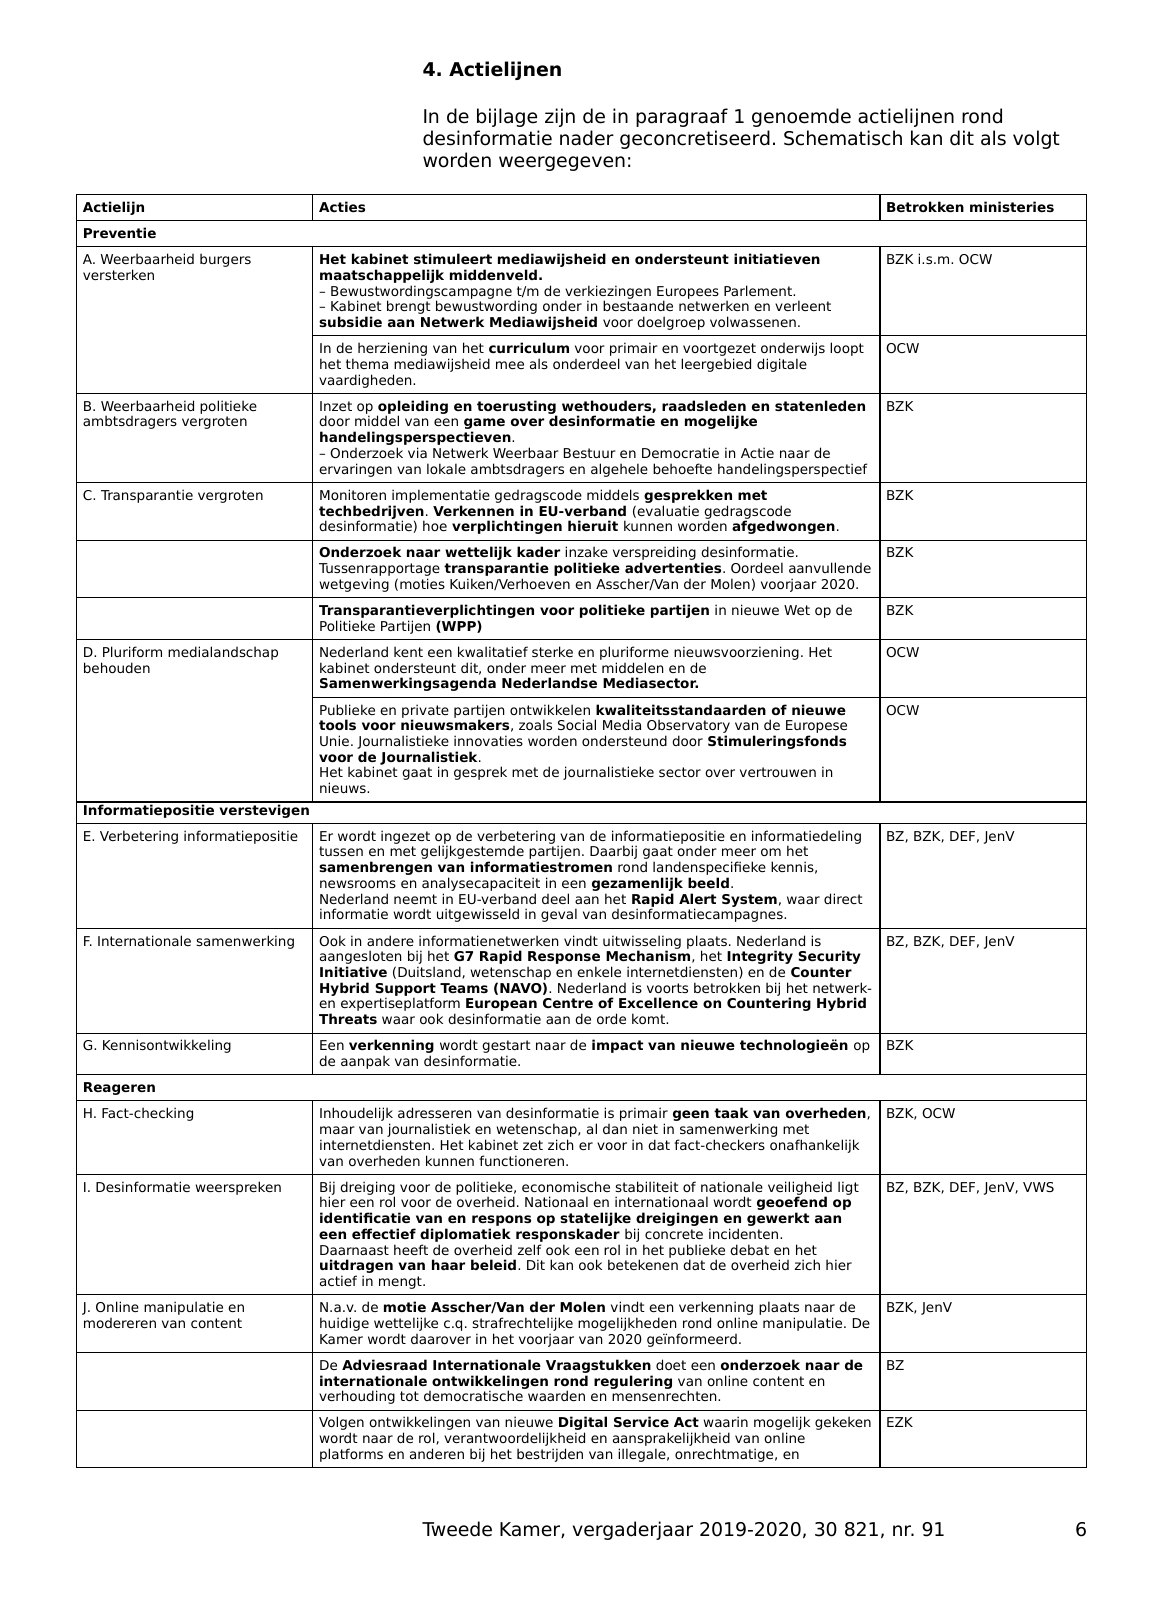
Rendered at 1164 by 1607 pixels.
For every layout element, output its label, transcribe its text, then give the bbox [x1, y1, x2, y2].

table_cell I. Desinformatie weerspreken [77, 1175, 312, 1294]
table_cell Inhoudelijk adresseren van desinformatie is primair geen taak van overheden, maar van journalistiek en wetenschap, al dan niet in samenwerking met internetdiensten. Het kabinet zet zich er voor in dat fact-checkers onafhankelijk van overheden kunnen functioneren. [313, 1101, 879, 1174]
table_cell [77, 541, 312, 597]
table_cell [77, 598, 312, 639]
table_cell N.a.v. de motie Asscher/Van der Molen vindt een verkenning plaats naar de huidige wettelijke c.q. strafrechtelijke mogelijkheden rond online manipulatie. De Kamer wordt daarover in het voorjaar van 2020 geïnformeerd. [313, 1295, 879, 1352]
table_cell D. Pluriform medialandschap behouden [77, 640, 312, 801]
table_cell BZK i.s.m. OCW [881, 247, 1086, 335]
table_cell EZK [881, 1411, 1086, 1467]
table_cell BZK [881, 1034, 1086, 1074]
table_cell J. Online manipulatie en modereren van content [77, 1295, 312, 1352]
table_header Actielijn [77, 195, 312, 220]
table_cell Een verkenning wordt gestart naar de impact van nieuwe technologieën op de aanpak van desinformatie. [313, 1034, 879, 1074]
table_cell Onderzoek naar wettelijk kader inzake verspreiding desinformatie. Tussenrapportage transparantie politieke advertenties. Oordeel aanvullende wetgeving (moties Kuiken/Verhoeven en Asscher/Van der Molen) voorjaar 2020. [313, 541, 879, 597]
table_cell B. Weerbaarheid politieke ambtsdragers vergroten [77, 394, 312, 482]
table_cell De Adviesraad Internationale Vraagstukken doet een onderzoek naar de internationale ontwikkelingen rond regulering van online content en verhouding tot democratische waarden en mensenrechten. [313, 1353, 879, 1409]
table_cell BZK [881, 541, 1086, 597]
table_cell BZK [881, 483, 1086, 539]
table_cell BZ [881, 1353, 1086, 1409]
table_cell [77, 1411, 312, 1467]
table_cell BZK [881, 394, 1086, 482]
table_header Betrokken ministeries [881, 195, 1086, 220]
table_cell Inzet op opleiding en toerusting wethouders, raadsleden en statenleden door middel van een game over desinformatie en mogelijke handelingsperspectieven. – Onderzoek via Netwerk Weerbaar Bestuur en Democratie in Actie naar de ervaringen van lokale ambtsdragers en algehele behoefte handelingsperspectief [313, 394, 879, 482]
table_cell C. Transparantie vergroten [77, 483, 312, 539]
table_cell Monitoren implementatie gedragscode middels gesprekken met techbedrijven. Verkennen in EU-verband (evaluatie gedragscode desinformatie) hoe verplichtingen hieruit kunnen worden afgedwongen. [313, 483, 879, 539]
table_cell A. Weerbaarheid burgers versterken [77, 247, 312, 393]
table_cell BZK, OCW [881, 1101, 1086, 1174]
table_cell BZ, BZK, DEF, JenV, VWS [881, 1175, 1086, 1294]
table_cell Bij dreiging voor de politieke, economische stabiliteit of nationale veiligheid ligt hier een rol voor de overheid. Nationaal en internationaal wordt geoefend op identificatie van en respons op statelijke dreigingen en gewerkt aan een effectief diplomatiek responskader bij concrete incidenten. Daarnaast heeft de overheid zelf ook een rol in het publieke debat en het uitdragen van haar beleid. Dit kan ook betekenen dat de overheid zich hier actief in mengt. [313, 1175, 879, 1294]
table_cell Reageren [77, 1075, 1086, 1100]
table_cell Informatiepositie verstevigen [77, 803, 1086, 823]
table_cell BZ, BZK, DEF, JenV [881, 929, 1086, 1032]
text In de bijlage zijn de in paragraaf 1 genoemde actielijnen rond desinformatie nader geconcretiseerd. Schematisch kan dit als volgt worden weergegeven: [422, 106, 1087, 172]
table_cell Publieke en private partijen ontwikkelen kwaliteitsstandaarden of nieuwe tools voor nieuwsmakers, zoals Social Media Observatory van de Europese Unie. Journalistieke innovaties worden ondersteund door Stimuleringsfonds voor de Journalistiek. Het kabinet gaat in gesprek met de journalistieke sector over vertrouwen in nieuws. [313, 698, 879, 801]
subtitle 4. Actielijnen [422, 59, 1087, 81]
table_cell BZ, BZK, DEF, JenV [881, 824, 1086, 928]
table_cell Volgen ontwikkelingen van nieuwe Digital Service Act waarin mogelijk gekeken wordt naar de rol, verantwoordelijkheid en aansprakelijkheid van online platforms en anderen bij het bestrijden van illegale, onrechtmatige, en [313, 1411, 879, 1467]
table_cell Het kabinet stimuleert mediawijsheid en ondersteunt initiatieven maatschappelijk middenveld. – Bewustwordingscampagne t/m de verkiezingen Europees Parlement. – Kabinet brengt bewustwording onder in bestaande netwerken en verleent subsidie aan Netwerk Mediawijsheid voor doelgroep volwassenen. [313, 247, 879, 335]
table_cell Transparantieverplichtingen voor politieke partijen in nieuwe Wet op de Politieke Partijen (WPP) [313, 598, 879, 639]
table_header Acties [313, 195, 879, 220]
table_cell [77, 1353, 312, 1409]
table_cell OCW [881, 336, 1086, 393]
table_cell G. Kennisontwikkeling [77, 1034, 312, 1074]
table_cell Preventie [77, 221, 1086, 246]
table_cell In de herziening van het curriculum voor primair en voortgezet onderwijs loopt het thema mediawijsheid mee als onderdeel van het leergebied digitale vaardigheden. [313, 336, 879, 393]
table_cell Nederland kent een kwalitatief sterke en pluriforme nieuwsvoorziening. Het kabinet ondersteunt dit, onder meer met middelen en de Samenwerkingsagenda Nederlandse Mediasector. [313, 640, 879, 697]
table_cell H. Fact-checking [77, 1101, 312, 1174]
table_cell F. Internationale samenwerking [77, 929, 312, 1032]
table_cell BZK, JenV [881, 1295, 1086, 1352]
table_cell OCW [881, 640, 1086, 697]
table_cell E. Verbetering informatiepositie [77, 824, 312, 928]
table_cell BZK [881, 598, 1086, 639]
table_cell Er wordt ingezet op de verbetering van de informatiepositie en informatiedeling tussen en met gelijkgestemde partijen. Daarbij gaat onder meer om het samenbrengen van informatiestromen rond landenspecifieke kennis, newsrooms en analysecapaciteit in een gezamenlijk beeld. Nederland neemt in EU-verband deel aan het Rapid Alert System, waar direct informatie wordt uitgewisseld in geval van desinformatiecampagnes. [313, 824, 879, 928]
table_cell Ook in andere informatienetwerken vindt uitwisseling plaats. Nederland is aangesloten bij het G7 Rapid Response Mechanism, het Integrity Security Initiative (Duitsland, wetenschap en enkele internetdiensten) en de Counter Hybrid Support Teams (NAVO). Nederland is voorts betrokken bij het netwerk- en expertiseplatform European Centre of Excellence on Countering Hybrid Threats waar ook desinformatie aan de orde komt. [313, 929, 879, 1032]
table_cell OCW [881, 698, 1086, 801]
